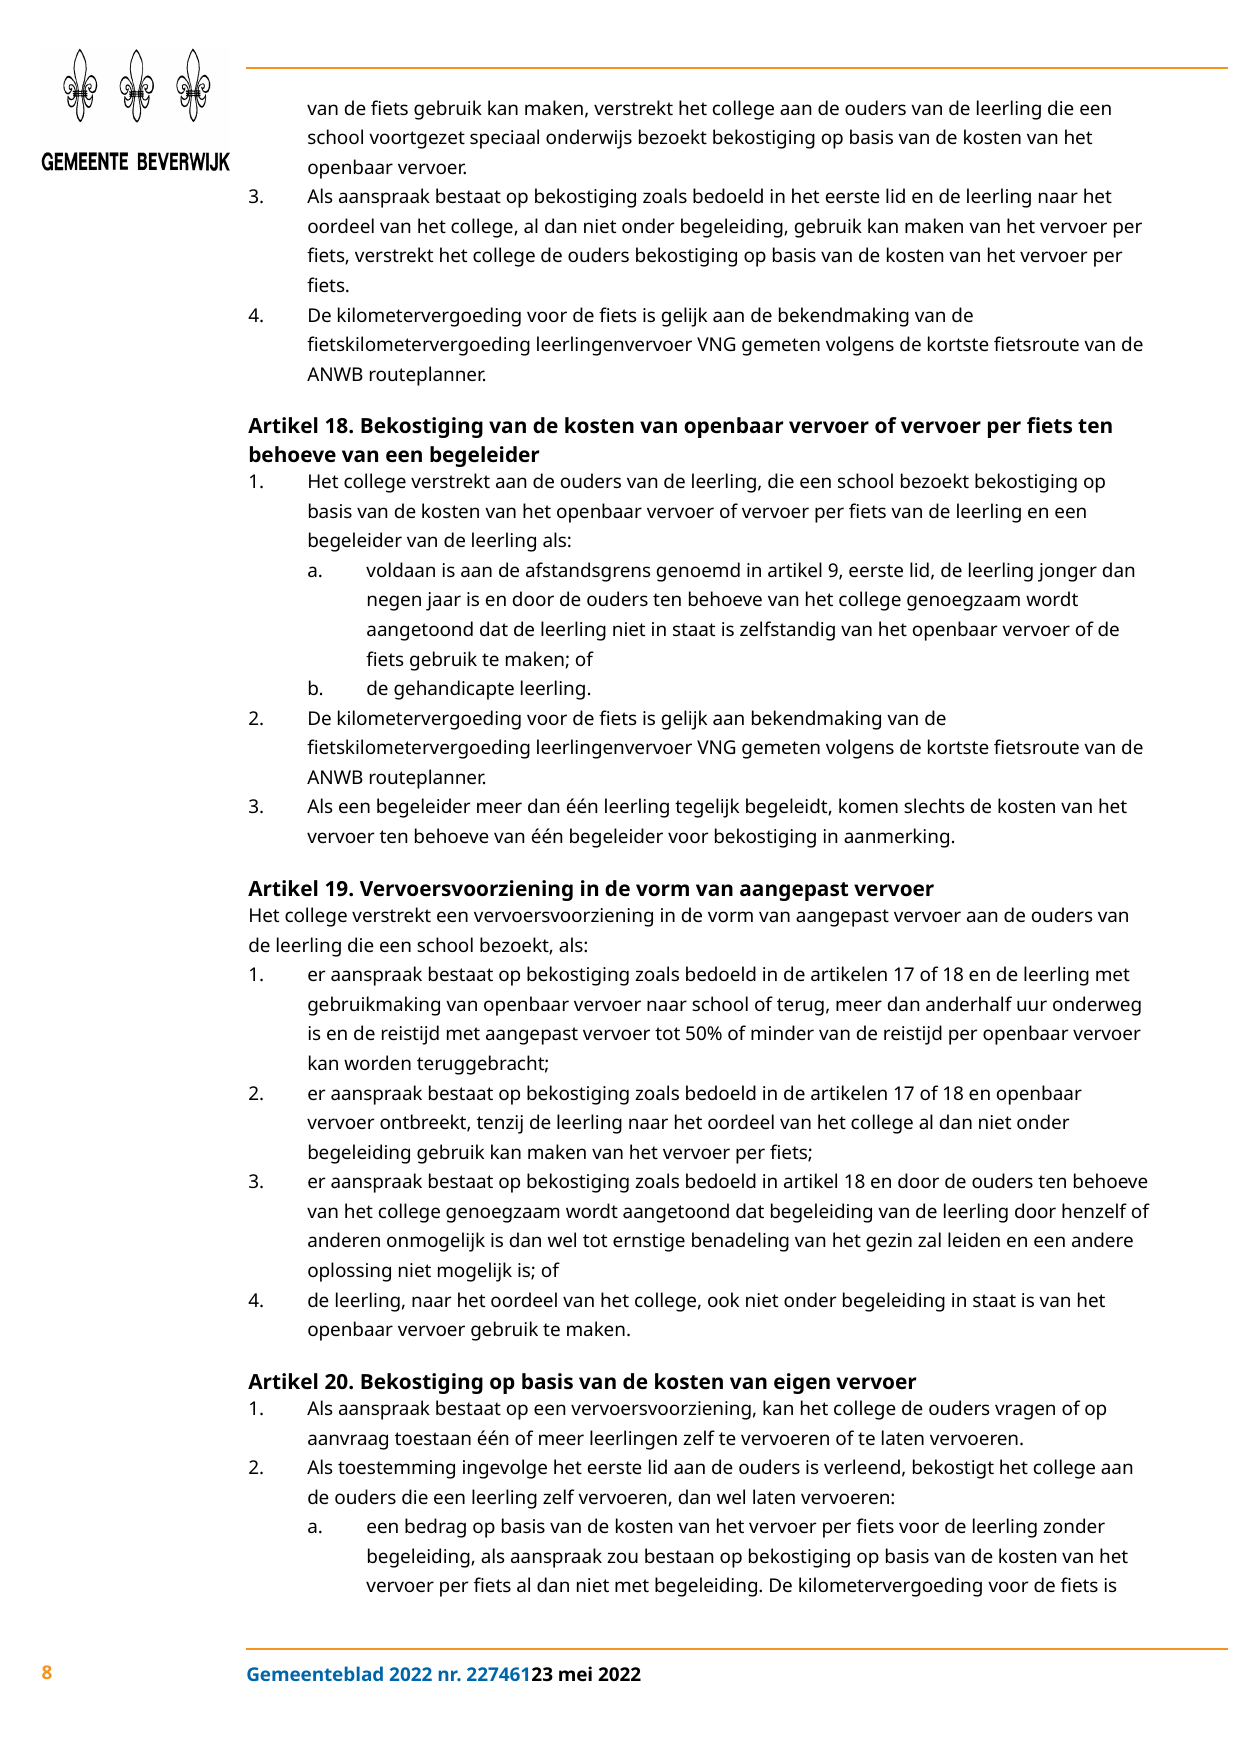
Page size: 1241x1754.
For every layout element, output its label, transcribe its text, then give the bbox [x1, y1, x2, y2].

picture [41, 47, 231, 172]
list Als aanspraak bestaat op bekostiging zoals bedoeld in het eerste lid en de leerling naar het oordeel van het college, al dan niet onder begeleiding, gebruik kan maken van het vervoer per fiets, verstrekt het college de ouders bekostiging op basis van de kosten van het vervoer per fiets. [248, 183, 1152, 298]
text Artikel 19. Vervoersvoorziening in de vorm van aangepast vervoer [248, 874, 1152, 902]
text Artikel 18. Bekostiging van de kosten van openbaar vervoer of vervoer per fiets ten behoeve van een begeleider [248, 411, 1152, 468]
text Het college verstrekt een vervoersvoorziening in de vorm van aangepast vervoer aan de ouders van de leerling die een school bezoekt, als: [248, 902, 1152, 957]
list er aanspraak bestaat op bekostiging zoals bedoeld in de artikelen 17 of 18 en openbaar vervoer ontbreekt, tenzij de leerling naar het oordeel van het college al dan niet onder begeleiding gebruik kan maken van het vervoer per fiets; [248, 1080, 1152, 1164]
text Artikel 20. Bekostiging op basis van de kosten van eigen vervoer [248, 1367, 1152, 1395]
list er aanspraak bestaat op bekostiging zoals bedoeld in artikel 18 en door de ouders ten behoeve van het college genoegzaam wordt aangetoond dat begeleiding van de leerling door henzelf of anderen onmogelijk is dan wel tot ernstige benadeling van het gezin zal leiden en een andere oplossing niet mogelijk is; of [248, 1168, 1152, 1283]
list Als aanspraak bestaat op een vervoersvoorziening, kan het college de ouders vragen of op aanvraag toestaan één of meer leerlingen zelf te vervoeren of te laten vervoeren. [248, 1395, 1152, 1451]
list Als een begeleider meer dan één leerling tegelijk begeleidt, komen slechts de kosten van het vervoer ten behoeve van één begeleider voor bekostiging in aanmerking. [248, 794, 1152, 849]
list van de fiets gebruik kan maken, verstrekt het college aan de ouders van de leerling die een school voortgezet speciaal onderwijs bezoekt bekostiging op basis van de kosten van het openbaar vervoer. [248, 95, 1152, 180]
list een bedrag op basis van de kosten van het vervoer per fiets voor de leerling zonder begeleiding, als aanspraak zou bestaan op bekostiging op basis van de kosten van het vervoer per fiets al dan niet met begeleiding. De kilometervergoeding voor de fiets is [307, 1513, 1152, 1598]
list de gehandicapte leerling. [307, 675, 1152, 701]
list De kilometervergoeding voor de fiets is gelijk aan de bekendmaking van de fietskilometervergoeding leerlingenvervoer VNG gemeten volgens de kortste fietsroute van de ANWB routeplanner. [248, 302, 1152, 387]
list Het college verstrekt aan de ouders van de leerling, die een school bezoekt bekostiging op basis van de kosten van het openbaar vervoer of vervoer per fiets van de leerling en een begeleider van de leerling als: [248, 468, 1152, 553]
list er aanspraak bestaat op bekostiging zoals bedoeld in de artikelen 17 of 18 en de leerling met gebruikmaking van openbaar vervoer naar school of terug, meer dan anderhalf uur onderweg is en de reistijd met aangepast vervoer tot 50% of minder van de reistijd per openbaar vervoer kan worden teruggebracht; [248, 961, 1152, 1076]
list Als toestemming ingevolge het eerste lid aan de ouders is verleend, bekostigt het college aan de ouders die een leerling zelf vervoeren, dan wel laten vervoeren: [248, 1454, 1152, 1510]
list voldaan is aan de afstandsgrens genoemd in artikel 9, eerste lid, de leerling jonger dan negen jaar is en door de ouders ten behoeve van het college genoegzaam wordt aangetoond dat de leerling niet in staat is zelfstandig van het openbaar vervoer of de fiets gebruik te maken; of [307, 557, 1152, 672]
list De kilometervergoeding voor de fiets is gelijk aan bekendmaking van de fietskilometervergoeding leerlingenvervoer VNG gemeten volgens de kortste fietsroute van de ANWB routeplanner. [248, 705, 1152, 790]
list de leerling, naar het oordeel van het college, ook niet onder begeleiding in staat is van het openbaar vervoer gebruik te maken. [248, 1287, 1152, 1342]
